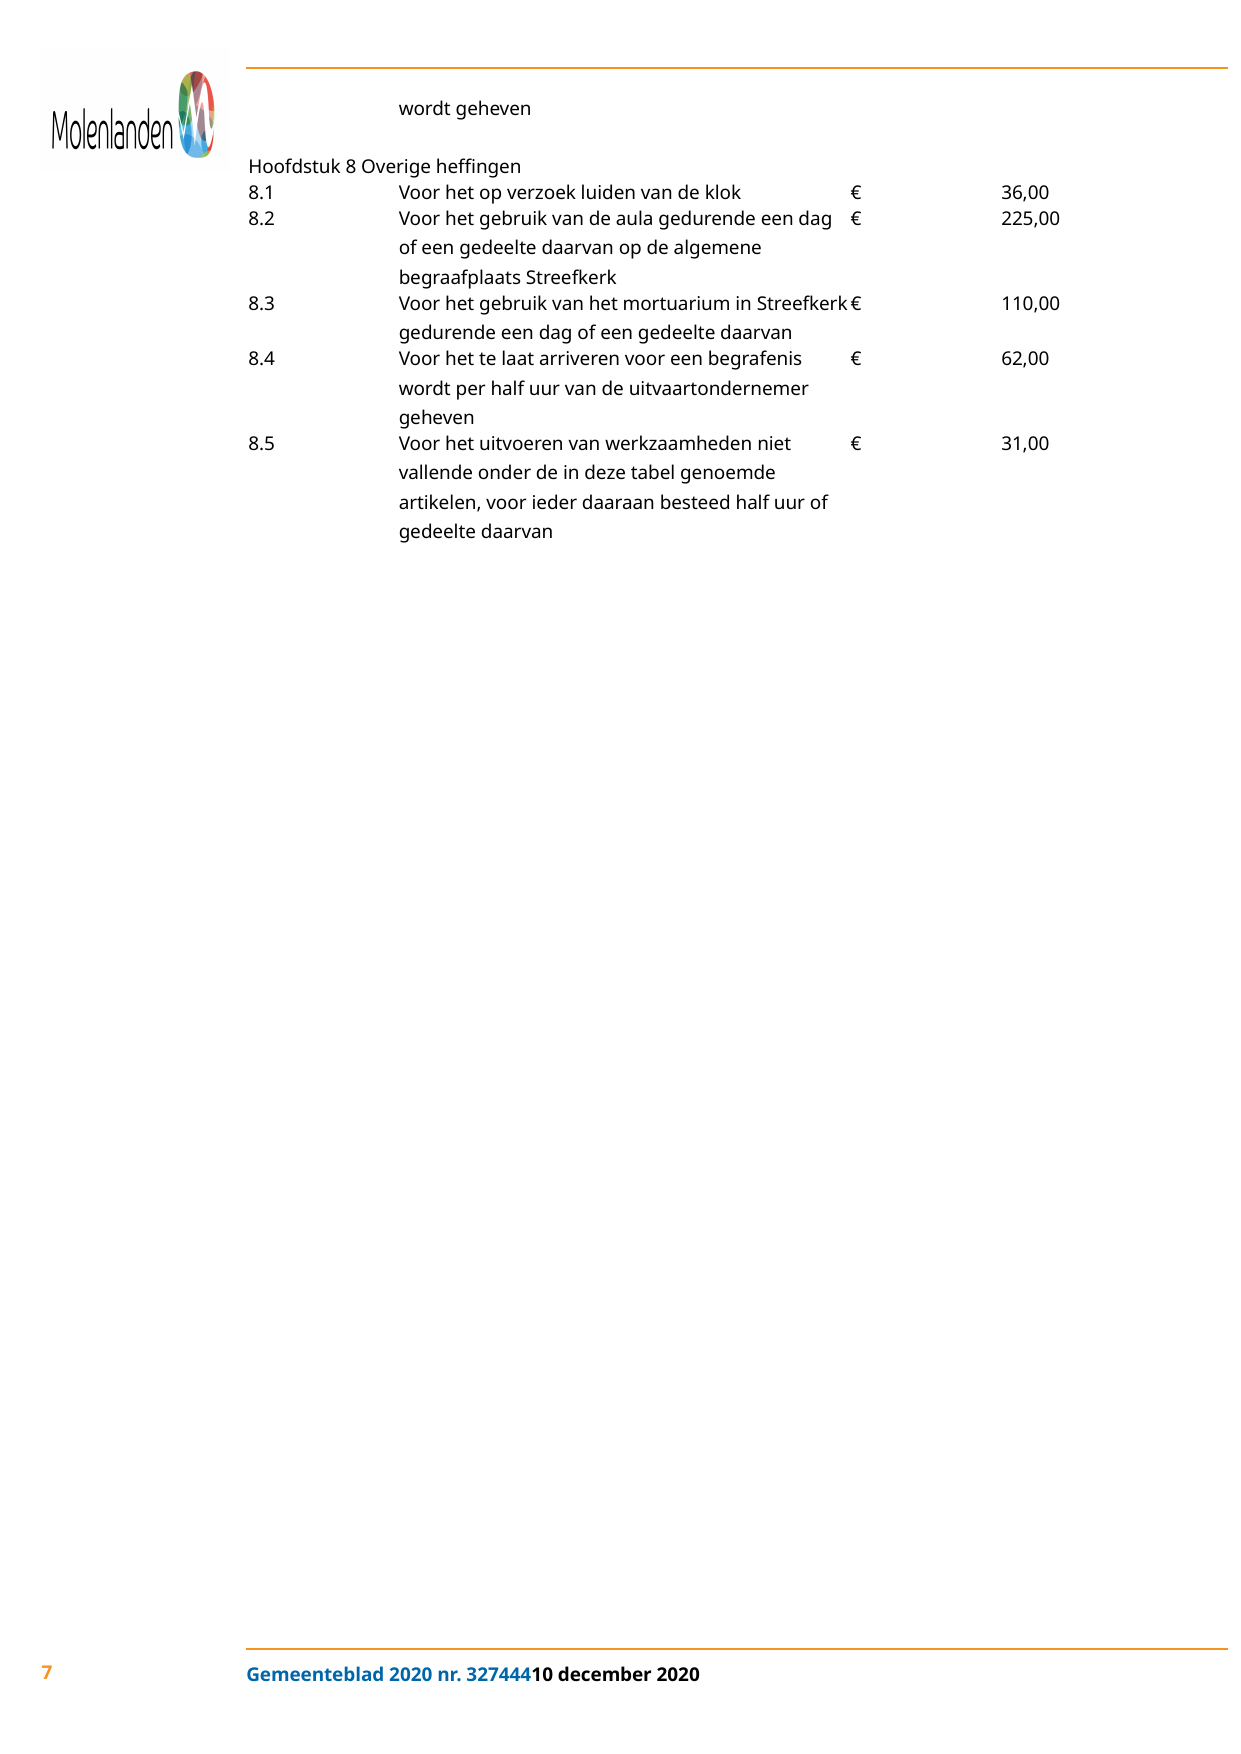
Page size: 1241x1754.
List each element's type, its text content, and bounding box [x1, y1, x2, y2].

table_cell € [850, 205, 1001, 290]
table_cell € [850, 290, 1001, 345]
table_cell 8.1 [248, 179, 398, 205]
table_header Hoofdstuk 8 Overige heffingen [248, 154, 1152, 179]
table_cell 31,00 [1001, 430, 1152, 544]
table_cell 8.5 [248, 430, 398, 544]
table_cell 36,00 [1001, 179, 1152, 205]
table_cell € [850, 179, 1001, 205]
table_cell € [850, 345, 1001, 430]
table_cell Voor het op verzoek luiden van de klok [399, 179, 850, 205]
table_cell 62,00 [1001, 345, 1152, 430]
table_cell Voor het uitvoeren van werkzaamheden niet vallende onder de in deze tabel genoemde artikelen, voor ieder daaraan besteed half uur of gedeelte daarvan [399, 430, 850, 544]
table_cell Voor het gebruik van de aula gedurende een dag of een gedeelte daarvan op de algemene begraafplaats Streefkerk [399, 205, 850, 290]
table_cell [1001, 95, 1152, 121]
table_cell 110,00 [1001, 290, 1152, 345]
table_cell Voor het gebruik van het mortuarium in Streefkerk gedurende een dag of een gedeelte daarvan [399, 290, 850, 345]
table_cell 8.3 [248, 290, 398, 345]
table_cell 8.4 [248, 345, 398, 430]
table_cell 8.2 [248, 205, 398, 290]
table_cell 225,00 [1001, 205, 1152, 290]
table_cell wordt geheven [399, 95, 850, 121]
table_cell [850, 95, 1001, 121]
table_cell [248, 95, 398, 121]
picture [41, 47, 231, 172]
table_cell Voor het te laat arriveren voor een begrafenis wordt per half uur van de uitvaartondernemer geheven [399, 345, 850, 430]
table_cell € [850, 430, 1001, 544]
